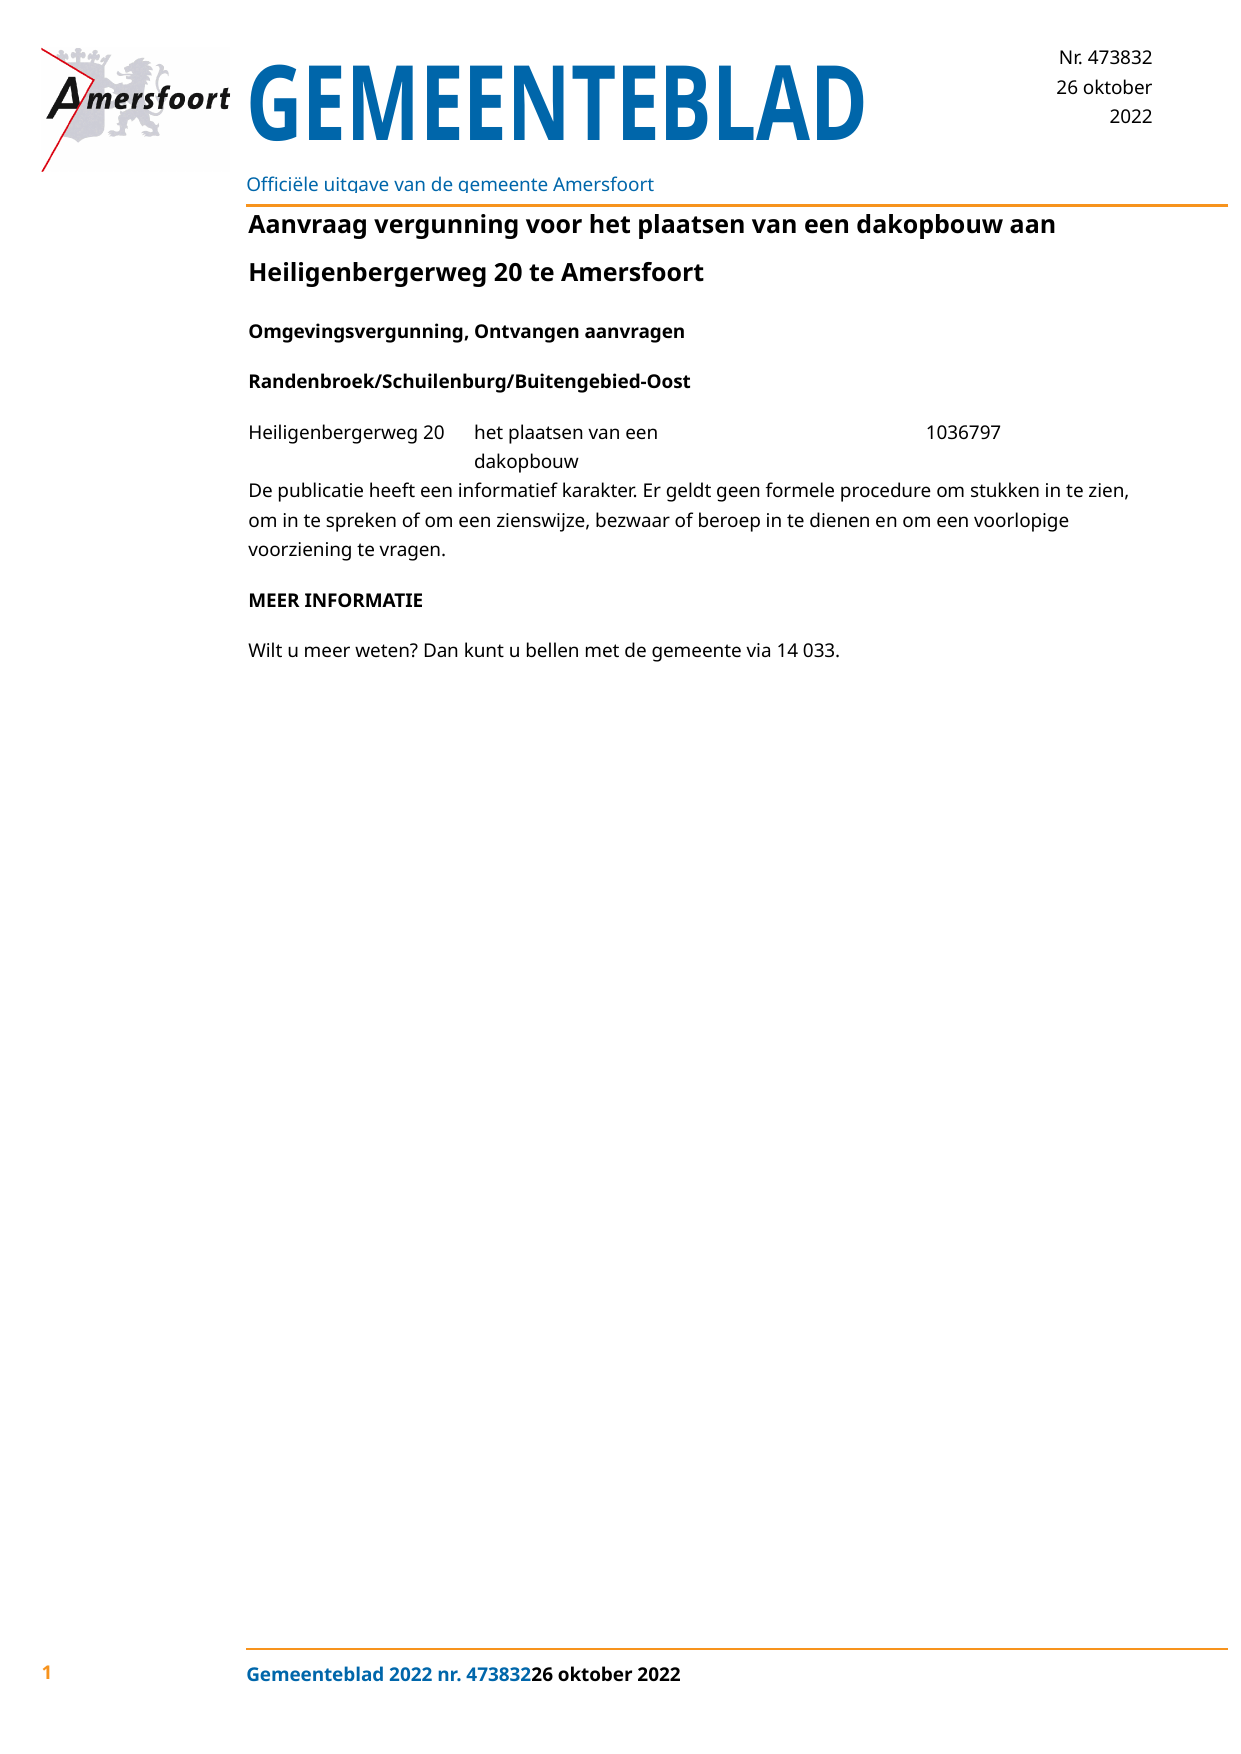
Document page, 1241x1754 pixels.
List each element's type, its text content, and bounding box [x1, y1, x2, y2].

table_header Heiligenbergerweg 20 [248, 419, 474, 474]
text Wilt u meer weten? Dan kunt u bellen met de gemeente via 14 033. [248, 637, 1152, 663]
text Randenbroek/Schuilenburg/Buitengebied-Oost [248, 368, 1152, 394]
table_header [700, 419, 926, 474]
text De publicatie heeft een informatief karakter. Er geldt geen formele procedure om stukken in te zien, om in te spreken of om een zienswijze, bezwaar of beroep in te dienen en om een voorlopige voorziening te vragen. [248, 477, 1152, 562]
text Omgevingsvergunning, Ontvangen aanvragen [248, 318, 1152, 344]
table_header het plaatsen van een dakopbouw [474, 419, 700, 474]
picture [41, 47, 231, 172]
text Aanvraag vergunning voor het plaatsen van een dakopbouw aan Heiligenbergerweg 20 te Amersfoort [248, 207, 1152, 288]
text MEER INFORMATIE [248, 587, 1152, 613]
table_header 1036797 [926, 419, 1152, 474]
